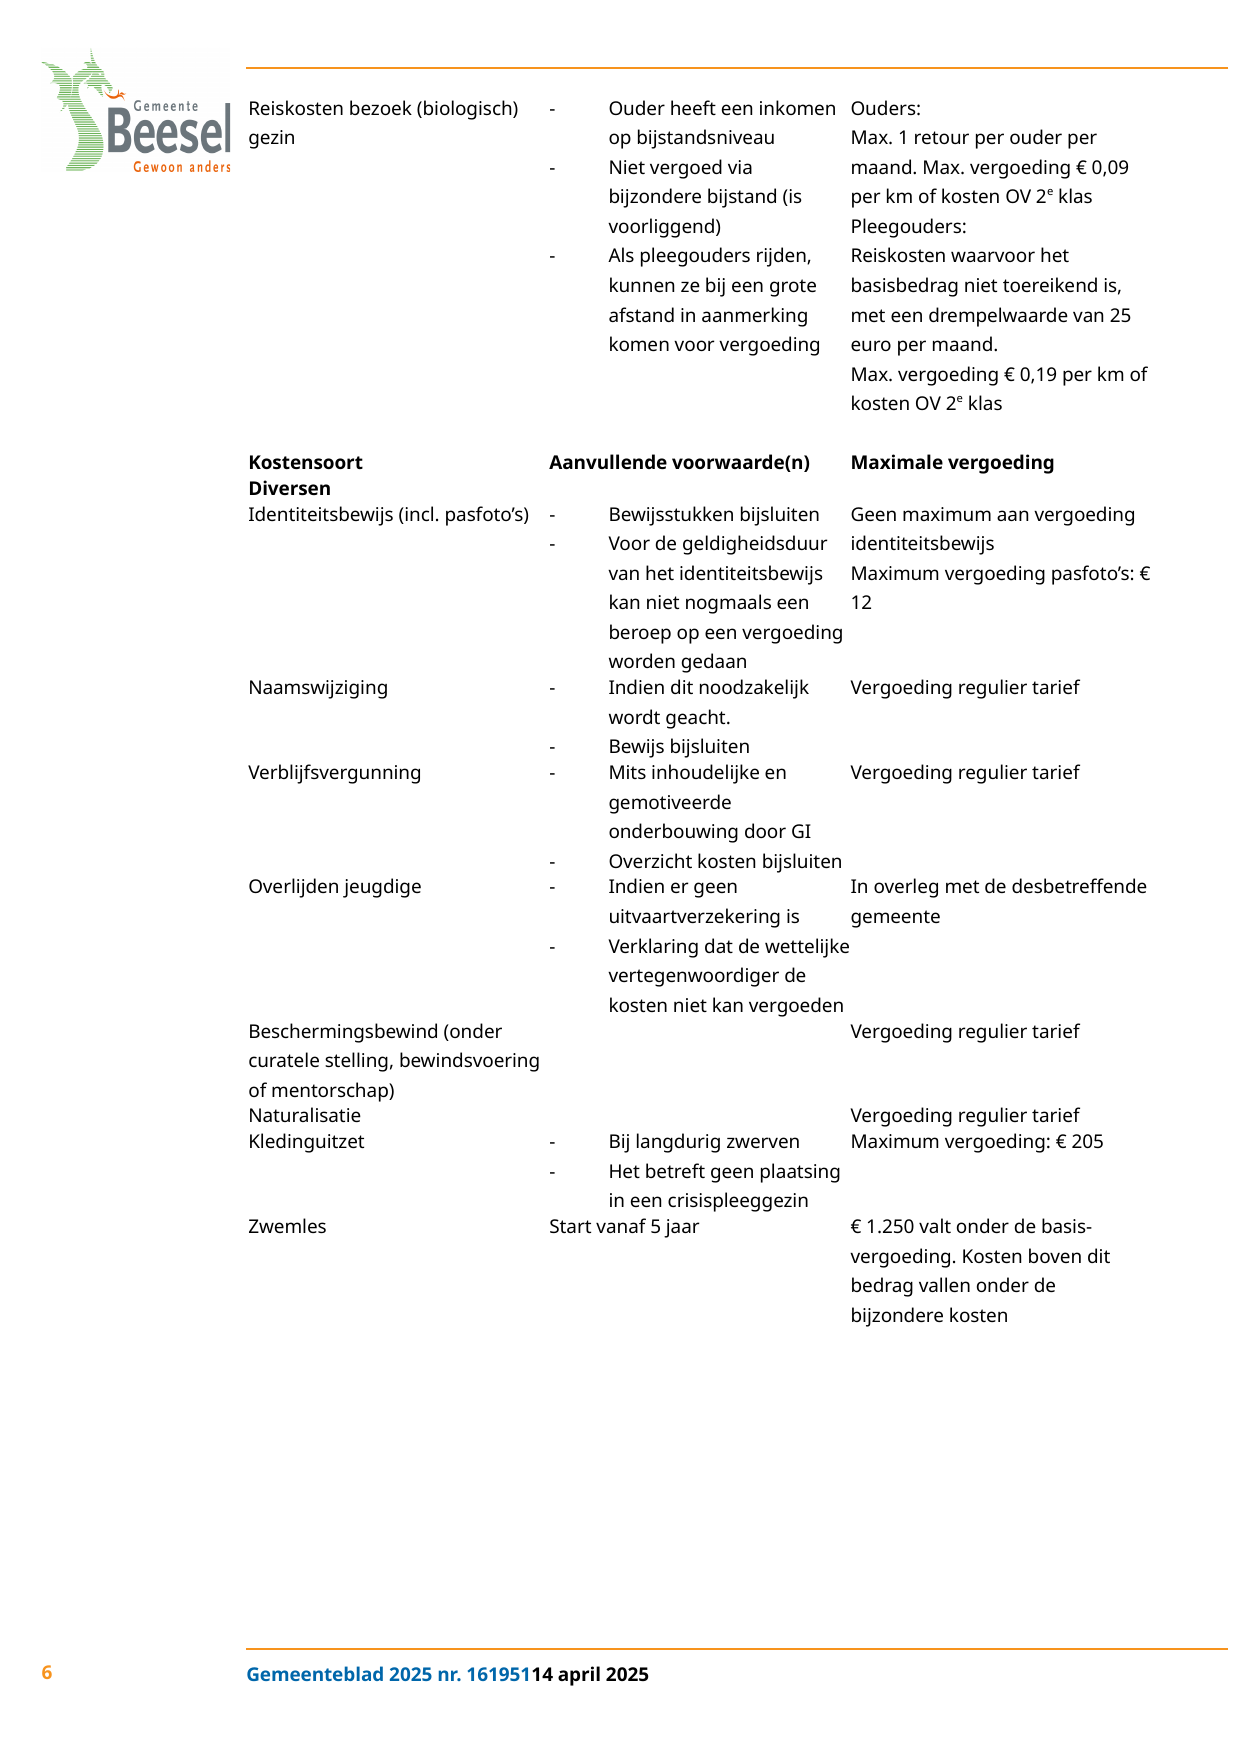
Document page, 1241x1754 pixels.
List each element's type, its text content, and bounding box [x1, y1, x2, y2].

table_cell Ouder heeft een inkomen op bijstandsniveau Niet vergoed via bijzondere bijstand (is voorliggend) Als pleegouders rijden, kunnen ze bij een grote afstand in aanmerking komen voor vergoeding [549, 95, 850, 416]
table_cell Indien er geen uitvaartverzekering is Verklaring dat de wettelijke vertegenwoordiger de kosten niet kan vergoeden [549, 874, 850, 1018]
table_cell Reiskosten bezoek (biologisch) gezin [248, 95, 549, 416]
table_cell Diversen [248, 475, 1152, 501]
table_cell Maximum vergoeding: € 205 [850, 1129, 1152, 1213]
table_cell Vergoeding regulier tarief [850, 1018, 1152, 1103]
table_cell In overleg met de desbetreffende gemeente [850, 874, 1152, 1018]
table_cell Naturalisatie [248, 1103, 549, 1128]
table_cell Mits inhoudelijke en gemotiveerde onderbouwing door GI Overzicht kosten bijsluiten [549, 759, 850, 874]
table_cell Geen maximum aan vergoeding identiteitsbewijs Maximum vergoeding pasfoto’s: € 12 [850, 501, 1152, 674]
picture [41, 47, 231, 172]
table_cell Identiteitsbewijs (incl. pasfoto’s) [248, 501, 549, 674]
table_cell Beschermingsbewind (onder curatele stelling, bewindsvoering of mentorschap) [248, 1018, 549, 1103]
table_cell Naamswijziging [248, 674, 549, 759]
table_header Maximale vergoeding [850, 449, 1152, 475]
table_cell € 1.250 valt onder de basis-vergoeding. Kosten boven dit bedrag vallen onder de bijzondere kosten [850, 1213, 1152, 1328]
table_cell Vergoeding regulier tarief [850, 759, 1152, 874]
table_cell Verblijfsvergunning [248, 759, 549, 874]
table_cell Vergoeding regulier tarief [850, 1103, 1152, 1128]
table_cell Vergoeding regulier tarief [850, 674, 1152, 759]
table_cell Bewijsstukken bijsluiten Voor de geldigheidsduur van het identiteitsbewijs kan niet nogmaals een beroep op een vergoeding worden gedaan [549, 501, 850, 674]
table_cell Indien dit noodzakelijk wordt geacht. Bewijs bijsluiten [549, 674, 850, 759]
table_header Kostensoort [248, 449, 549, 475]
table_header Aanvullende voorwaarde(n) [549, 449, 850, 475]
table_cell [549, 1018, 850, 1103]
table_cell Ouders: Max. 1 retour per ouder per maand. Max. vergoeding € 0,09 per km of kosten OV 2e klas Pleegouders: Reiskosten waarvoor het basisbedrag niet toereikend is, met een drempelwaarde van 25 euro per maand. Max. vergoeding € 0,19 per km of kosten OV 2e klas [850, 95, 1152, 416]
table_cell Zwemles [248, 1213, 549, 1328]
table_cell Bij langdurig zwerven Het betreft geen plaatsing in een crisispleeggezin [549, 1129, 850, 1213]
table_cell [549, 1103, 850, 1128]
table_cell Start vanaf 5 jaar [549, 1213, 850, 1328]
table_cell Kledinguitzet [248, 1129, 549, 1213]
table_cell Overlijden jeugdige [248, 874, 549, 1018]
